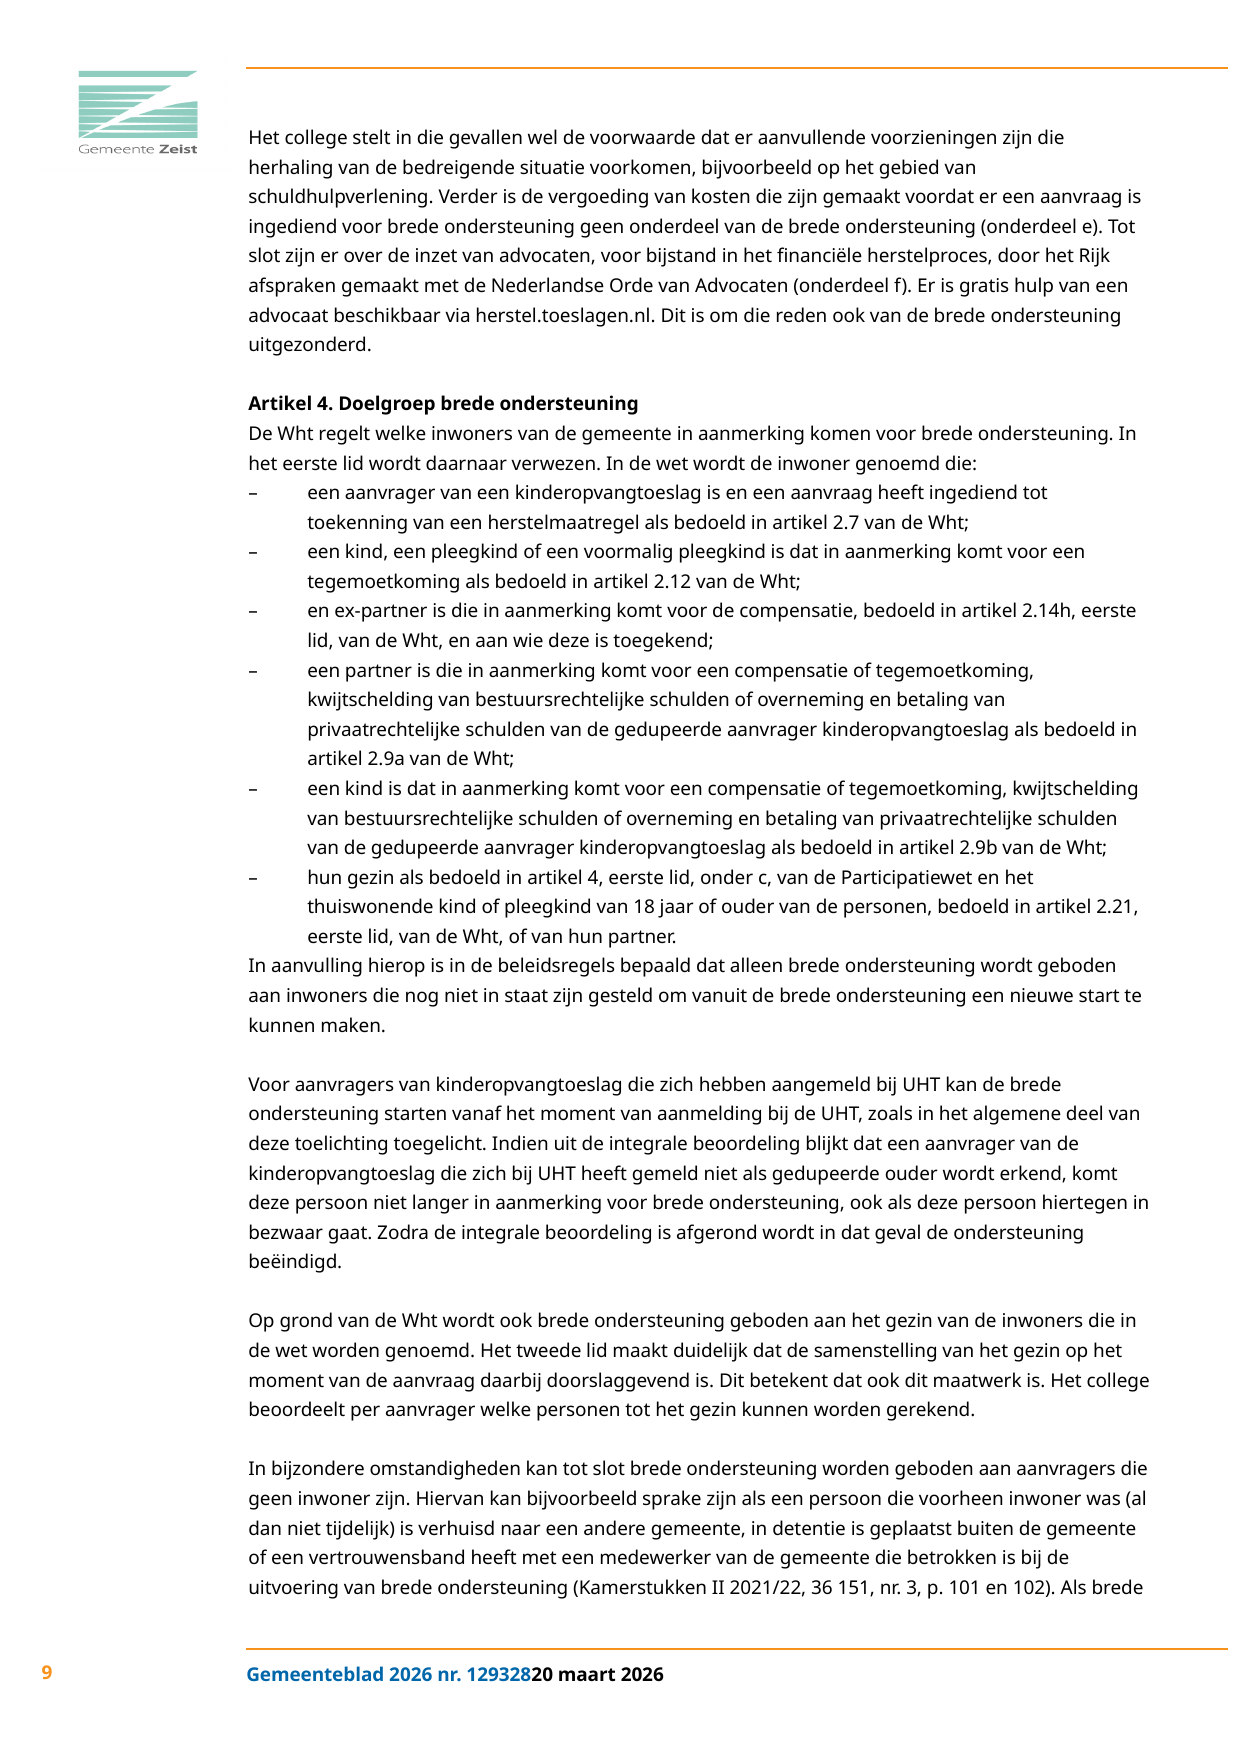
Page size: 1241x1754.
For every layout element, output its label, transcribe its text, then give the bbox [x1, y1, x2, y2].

text Artikel 4. Doelgroep brede ondersteuning [248, 391, 1152, 416]
text Op grond van de Wht wordt ook brede ondersteuning geboden aan het gezin van de inwoners die in de wet worden genoemd. Het tweede lid maakt duidelijk dat de samenstelling van het gezin op het moment van de aanvraag daarbij doorslaggevend is. Dit betekent dat ook dit maatwerk is. Het college beoordeelt per aanvrager welke personen tot het gezin kunnen worden gerekend. [248, 1308, 1152, 1422]
text In aanvulling hierop is in de beleidsregels bepaald dat alleen brede ondersteuning wordt geboden aan inwoners die nog niet in staat zijn gesteld om vanuit de brede ondersteuning een nieuwe start te kunnen maken. [248, 953, 1152, 1038]
list en ex-partner is die in aanmerking komt voor de compensatie, bedoeld in artikel 2.14h, eerste lid, van de Wht, en aan wie deze is toegekend; [248, 598, 1152, 653]
list een partner is die in aanmerking komt voor een compensatie of tegemoetkoming, kwijtschelding van bestuursrechtelijke schulden of overneming en betaling van privaatrechtelijke schulden van de gedupeerde aanvrager kinderopvangtoeslag als bedoeld in artikel 2.9a van de Wht; [248, 657, 1152, 771]
picture [41, 47, 231, 172]
text De Wht regelt welke inwoners van de gemeente in aanmerking komen voor brede ondersteuning. In het eerste lid wordt daarnaar verwezen. In de wet wordt de inwoner genoemd die: [248, 420, 1152, 476]
text Voor aanvragers van kinderopvangtoeslag die zich hebben aangemeld bij UHT kan de brede ondersteuning starten vanaf het moment van aanmelding bij de UHT, zoals in het algemene deel van deze toelichting toegelicht. Indien uit de integrale beoordeling blijkt dat een aanvrager van de kinderopvangtoeslag die zich bij UHT heeft gemeld niet als gedupeerde ouder wordt erkend, komt deze persoon niet langer in aanmerking voor brede ondersteuning, ook als deze persoon hiertegen in bezwaar gaat. Zodra de integrale beoordeling is afgerond wordt in dat geval de ondersteuning beëindigd. [248, 1071, 1152, 1274]
list een kind is dat in aanmerking komt voor een compensatie of tegemoetkoming, kwijtschelding van bestuursrechtelijke schulden of overneming en betaling van privaatrechtelijke schulden van de gedupeerde aanvrager kinderopvangtoeslag als bedoeld in artikel 2.9b van de Wht; [248, 775, 1152, 860]
text Het college stelt in die gevallen wel de voorwaarde dat er aanvullende voorzieningen zijn die herhaling van de bedreigende situatie voorkomen, bijvoorbeeld op het gebied van schuldhulpverlening. Verder is de vergoeding van kosten die zijn gemaakt voordat er een aanvraag is ingediend voor brede ondersteuning geen onderdeel van de brede ondersteuning (onderdeel e). Tot slot zijn er over de inzet van advocaten, voor bijstand in het financiële herstelproces, door het Rijk afspraken gemaakt met de Nederlandse Orde van Advocaten (onderdeel f). Er is gratis hulp van een advocaat beschikbaar via herstel.toeslagen.nl. Dit is om die reden ook van de brede ondersteuning uitgezonderd. [248, 124, 1152, 357]
list een aanvrager van een kinderopvangtoeslag is en een aanvraag heeft ingediend tot toekenning van een herstelmaatregel als bedoeld in artikel 2.7 van de Wht; [248, 479, 1152, 535]
list een kind, een pleegkind of een voormalig pleegkind is dat in aanmerking komt voor een tegemoetkoming als bedoeld in artikel 2.12 van de Wht; [248, 538, 1152, 594]
list hun gezin als bedoeld in artikel 4, eerste lid, onder c, van de Participatiewet en het thuiswonende kind of pleegkind van 18 jaar of ouder van de personen, bedoeld in artikel 2.21, eerste lid, van de Wht, of van hun partner. [248, 864, 1152, 949]
text In bijzondere omstandigheden kan tot slot brede ondersteuning worden geboden aan aanvragers die geen inwoner zijn. Hiervan kan bijvoorbeeld sprake zijn als een persoon die voorheen inwoner was (al dan niet tijdelijk) is verhuisd naar een andere gemeente, in detentie is geplaatst buiten de gemeente of een vertrouwensband heeft met een medewerker van de gemeente die betrokken is bij de uitvoering van brede ondersteuning (Kamerstukken II 2021/22, 36 151, nr. 3, p. 101 en 102). Als brede [248, 1456, 1152, 1600]
